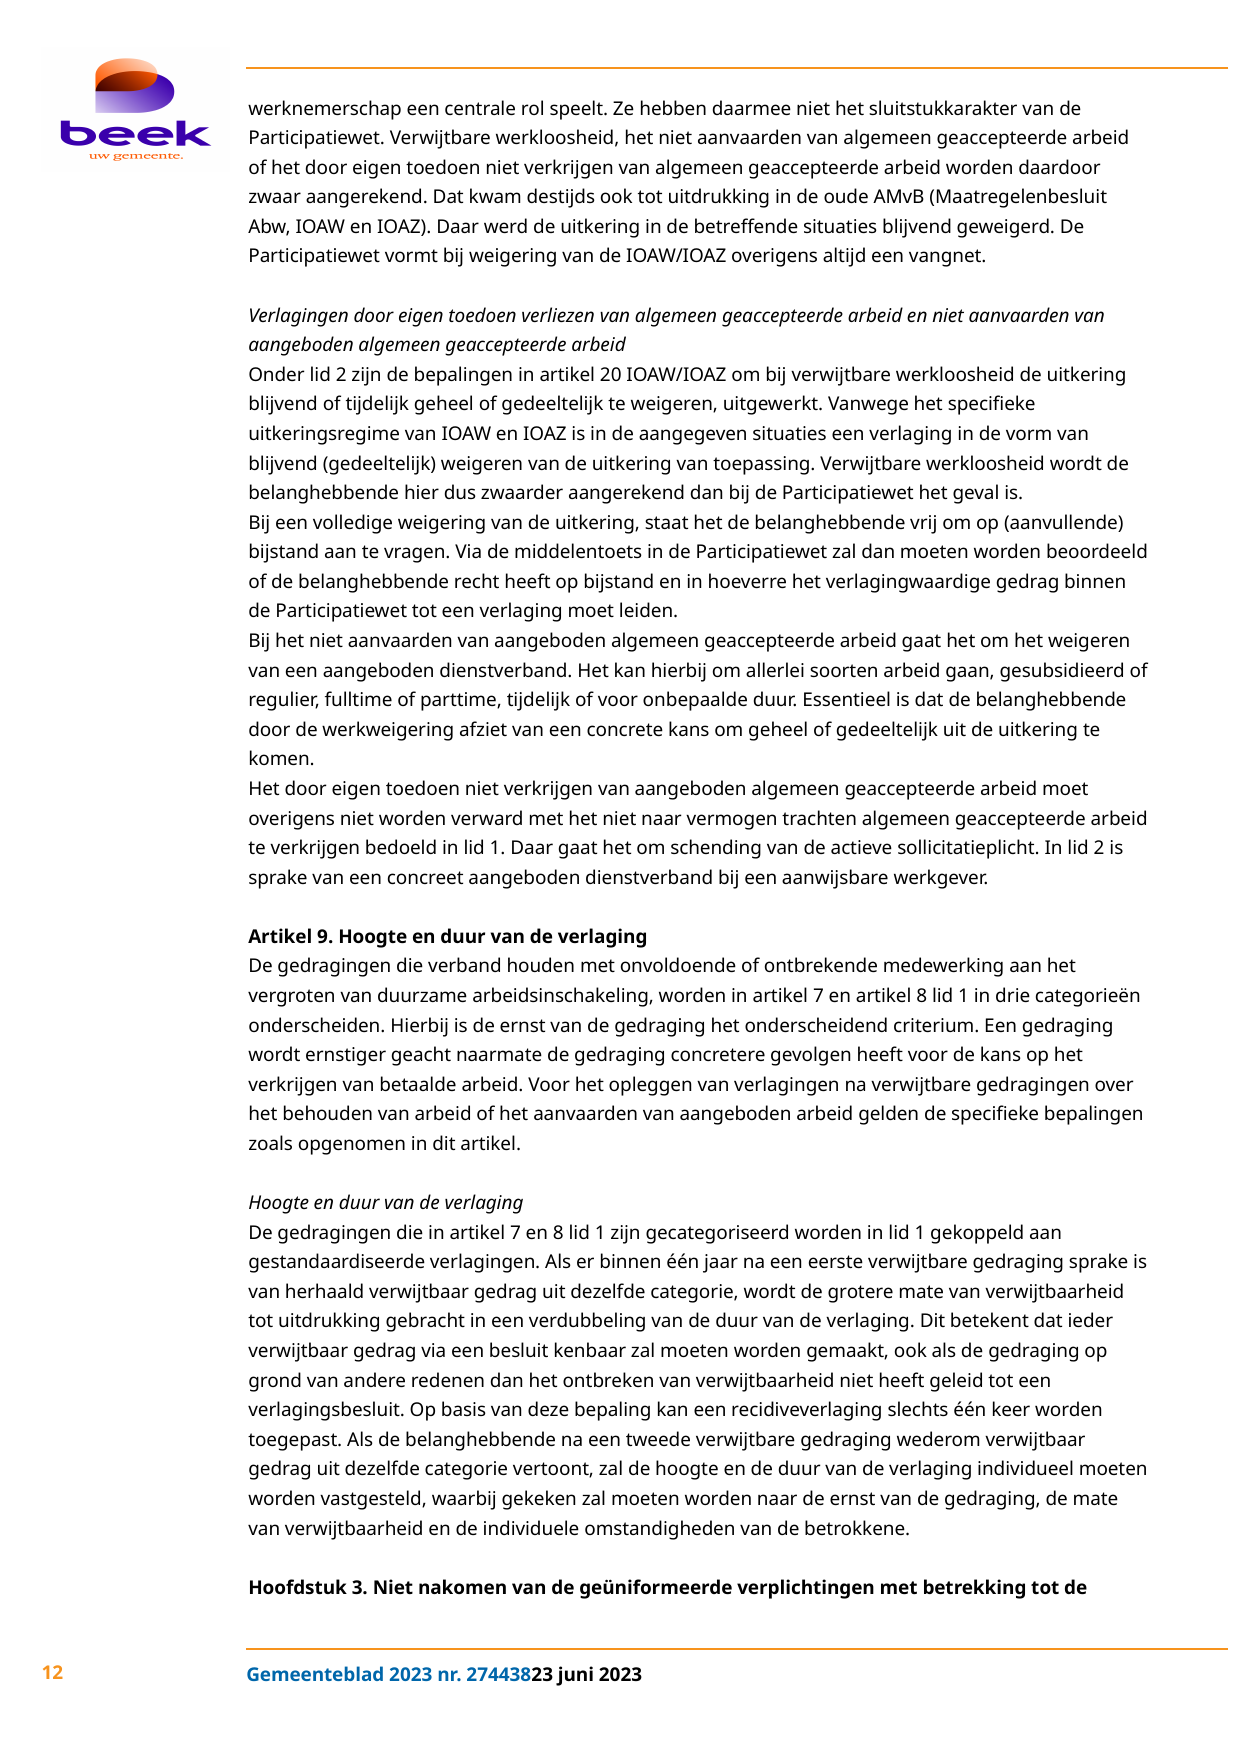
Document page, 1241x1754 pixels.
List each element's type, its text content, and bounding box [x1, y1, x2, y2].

text De gedragingen die in artikel 7 en 8 lid 1 zijn gecategoriseerd worden in lid 1 gekoppeld aan gestandaardiseerde verlagingen. Als er binnen één jaar na een eerste verwijtbare gedraging sprake is van herhaald verwijtbaar gedrag uit dezelfde categorie, wordt de grotere mate van verwijtbaarheid tot uitdrukking gebracht in een verdubbeling van de duur van de verlaging. Dit betekent dat ieder verwijtbaar gedrag via een besluit kenbaar zal moeten worden gemaakt, ook als de gedraging op grond van andere redenen dan het ontbreken van verwijtbaarheid niet heeft geleid tot een verlagingsbesluit. Op basis van deze bepaling kan een recidiveverlaging slechts één keer worden toegepast. Als de belanghebbende na een tweede verwijtbare gedraging wederom verwijtbaar gedrag uit dezelfde categorie vertoont, zal de hoogte en de duur van de verlaging individueel moeten worden vastgesteld, waarbij gekeken zal moeten worden naar de ernst van de gedraging, de mate van verwijtbaarheid en de individuele omstandigheden van de betrokkene. [248, 1219, 1152, 1541]
text Verlagingen door eigen toedoen verliezen van algemeen geaccepteerde arbeid en niet aanvaarden van aangeboden algemeen geaccepteerde arbeid [248, 302, 1152, 357]
text Artikel 9. Hoogte en duur van de verlaging [248, 923, 1152, 949]
text Bij het niet aanvaarden van aangeboden algemeen geaccepteerde arbeid gaat het om het weigeren van een aangeboden dienstverband. Het kan hierbij om allerlei soorten arbeid gaan, gesubsidieerd of regulier, fulltime of parttime, tijdelijk of voor onbepaalde duur. Essentieel is dat de belanghebbende door de werkweigering afziet van een concrete kans om geheel of gedeeltelijk uit de uitkering te komen. [248, 627, 1152, 771]
text De gedragingen die verband houden met onvoldoende of ontbrekende medewerking aan het vergroten van duurzame arbeidsinschakeling, worden in artikel 7 en artikel 8 lid 1 in drie categorieën onderscheiden. Hierbij is de ernst van de gedraging het onderscheidend criterium. Een gedraging wordt ernstiger geacht naarmate de gedraging concretere gevolgen heeft voor de kans op het verkrijgen van betaalde arbeid. Voor het opleggen van verlagingen na verwijtbare gedragingen over het behouden van arbeid of het aanvaarden van aangeboden arbeid gelden de specifieke bepalingen zoals opgenomen in dit artikel. [248, 953, 1152, 1156]
text Bij een volledige weigering van de uitkering, staat het de belanghebbende vrij om op (aanvullende) bijstand aan te vragen. Via de middelentoets in de Participatiewet zal dan moeten worden beoordeeld of de belanghebbende recht heeft op bijstand en in hoeverre het verlagingwaardige gedrag binnen de Participatiewet tot een verlaging moet leiden. [248, 509, 1152, 623]
text Onder lid 2 zijn de bepalingen in artikel 20 IOAW/IOAZ om bij verwijtbare werkloosheid de uitkering blijvend of tijdelijk geheel of gedeeltelijk te weigeren, uitgewerkt. Vanwege het specifieke uitkeringsregime van IOAW en IOAZ is in de aangegeven situaties een verlaging in de vorm van blijvend (gedeeltelijk) weigeren van de uitkering van toepassing. Verwijtbare werkloosheid wordt de belanghebbende hier dus zwaarder aangerekend dan bij de Participatiewet het geval is. [248, 361, 1152, 505]
text werknemerschap een centrale rol speelt. Ze hebben daarmee niet het sluitstukkarakter van de Participatiewet. Verwijtbare werkloosheid, het niet aanvaarden van algemeen geaccepteerde arbeid of het door eigen toedoen niet verkrijgen van algemeen geaccepteerde arbeid worden daardoor zwaar aangerekend. Dat kwam destijds ook tot uitdrukking in de oude AMvB (Maatregelenbesluit Abw, IOAW en IOAZ). Daar werd de uitkering in de betreffende situaties blijvend geweigerd. De Participatiewet vormt bij weigering van de IOAW/IOAZ overigens altijd een vangnet. [248, 95, 1152, 268]
text Hoofdstuk 3. Niet nakomen van de geüniformeerde verplichtingen met betrekking tot de [248, 1574, 1152, 1600]
text Hoogte en duur van de verlaging [248, 1189, 1152, 1215]
picture [41, 47, 231, 172]
text Het door eigen toedoen niet verkrijgen van aangeboden algemeen geaccepteerde arbeid moet overigens niet worden verward met het niet naar vermogen trachten algemeen geaccepteerde arbeid te verkrijgen bedoeld in lid 1. Daar gaat het om schending van de actieve sollicitatieplicht. In lid 2 is sprake van een concreet aangeboden dienstverband bij een aanwijsbare werkgever. [248, 775, 1152, 890]
